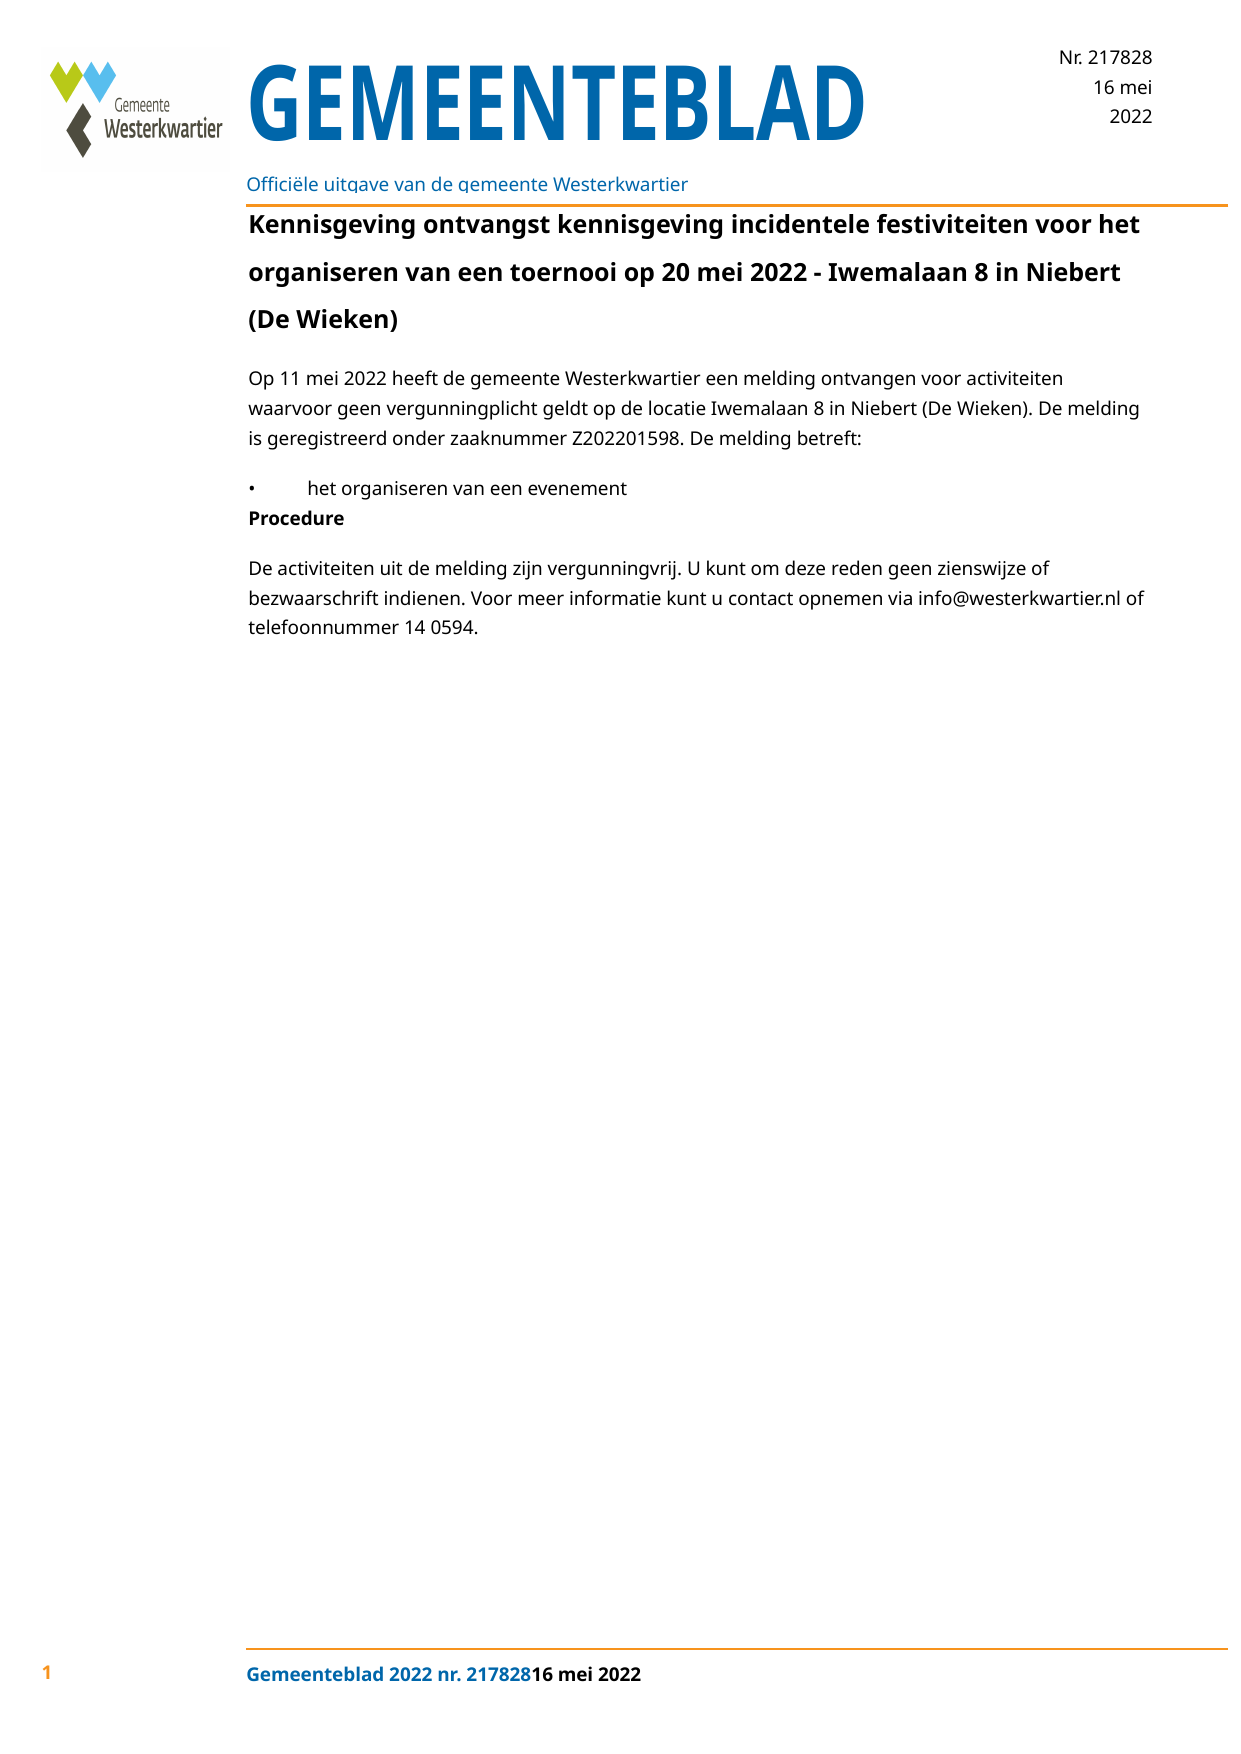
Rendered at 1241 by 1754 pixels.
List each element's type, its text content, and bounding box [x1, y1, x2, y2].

text De activiteiten uit de melding zijn vergunningvrij. U kunt om deze reden geen zienswijze of bezwaarschrift indienen. Voor meer informatie kunt u contact opnemen via info@westerkwartier.nl of telefoonnummer 14 0594. [248, 555, 1152, 640]
list het organiseren van een evenement [248, 475, 1152, 501]
text Kennisgeving ontvangst kennisgeving incidentele festiviteiten voor het organiseren van een toernooi op 20 mei 2022 - Iwemalaan 8 in Niebert (De Wieken) [248, 207, 1152, 336]
text Procedure [248, 505, 1152, 530]
picture [41, 47, 231, 172]
text Op 11 mei 2022 heeft de gemeente Westerkwartier een melding ontvangen voor activiteiten waarvoor geen vergunningplicht geldt op de locatie Iwemalaan 8 in Niebert (De Wieken). De melding is geregistreerd onder zaaknummer Z202201598. De melding betreft: [248, 366, 1152, 450]
